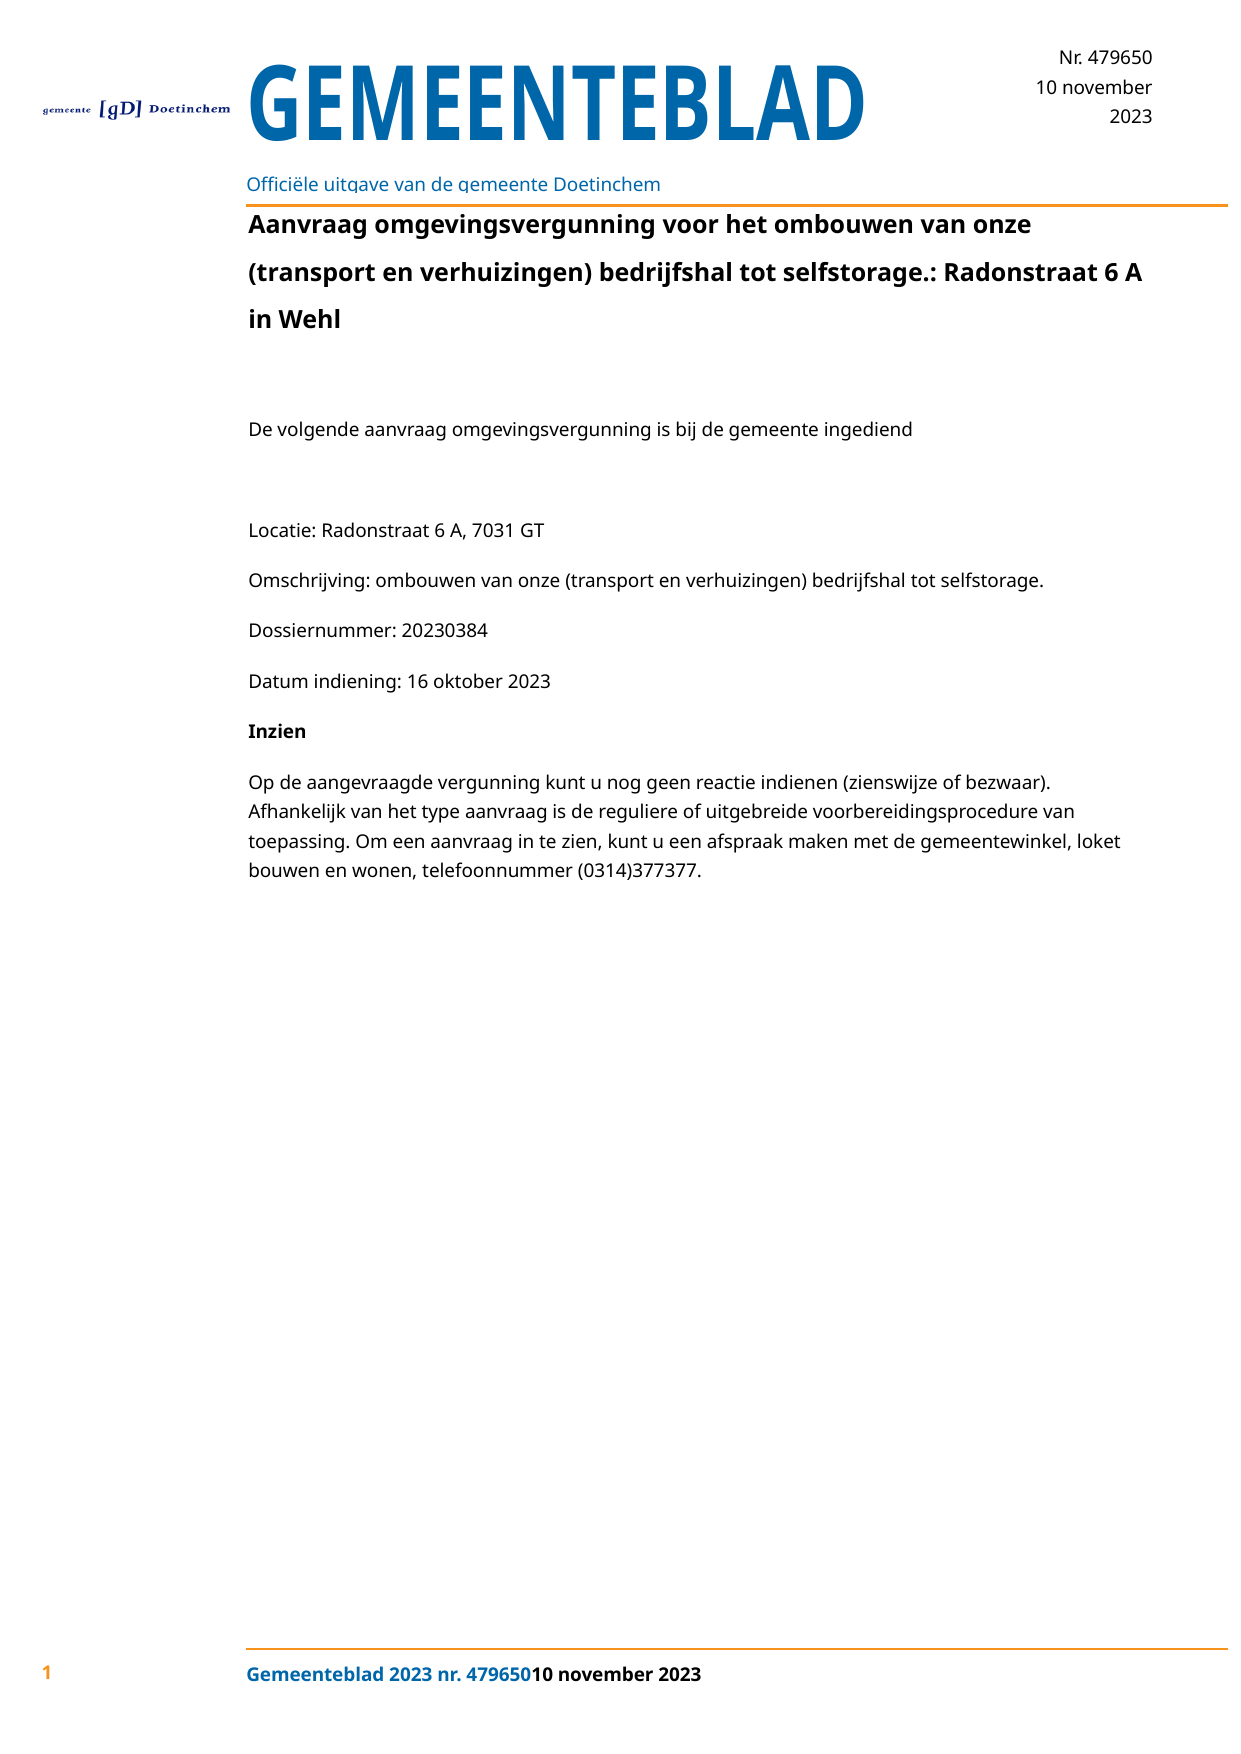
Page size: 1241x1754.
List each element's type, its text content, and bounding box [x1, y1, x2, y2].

text Dossiernummer: 20230384 [248, 618, 1152, 643]
text Op de aangevraagde vergunning kunt u nog geen reactie indienen (zienswijze of bezwaar). Afhankelijk van het type aanvraag is de reguliere of uitgebreide voorbereidingsprocedure van toepassing. Om een aanvraag in te zien, kunt u een afspraak maken met de gemeentewinkel, loket bouwen en wonen, telefoonnummer (0314)377377. [248, 769, 1152, 883]
picture [41, 47, 231, 172]
text Locatie: Radonstraat 6 A, 7031 GT [248, 517, 1152, 542]
text Aanvraag omgevingsvergunning voor het ombouwen van onze (transport en verhuizingen) bedrijfshal tot selfstorage.: Radonstraat 6 A in Wehl [248, 207, 1152, 336]
text De volgende aanvraag omgevingsvergunning is bij de gemeente ingediend [248, 416, 1152, 442]
text Inzien [248, 718, 1152, 744]
text Datum indiening: 16 oktober 2023 [248, 668, 1152, 694]
text Omschrijving: ombouwen van onze (transport en verhuizingen) bedrijfshal tot selfstorage. [248, 567, 1152, 593]
